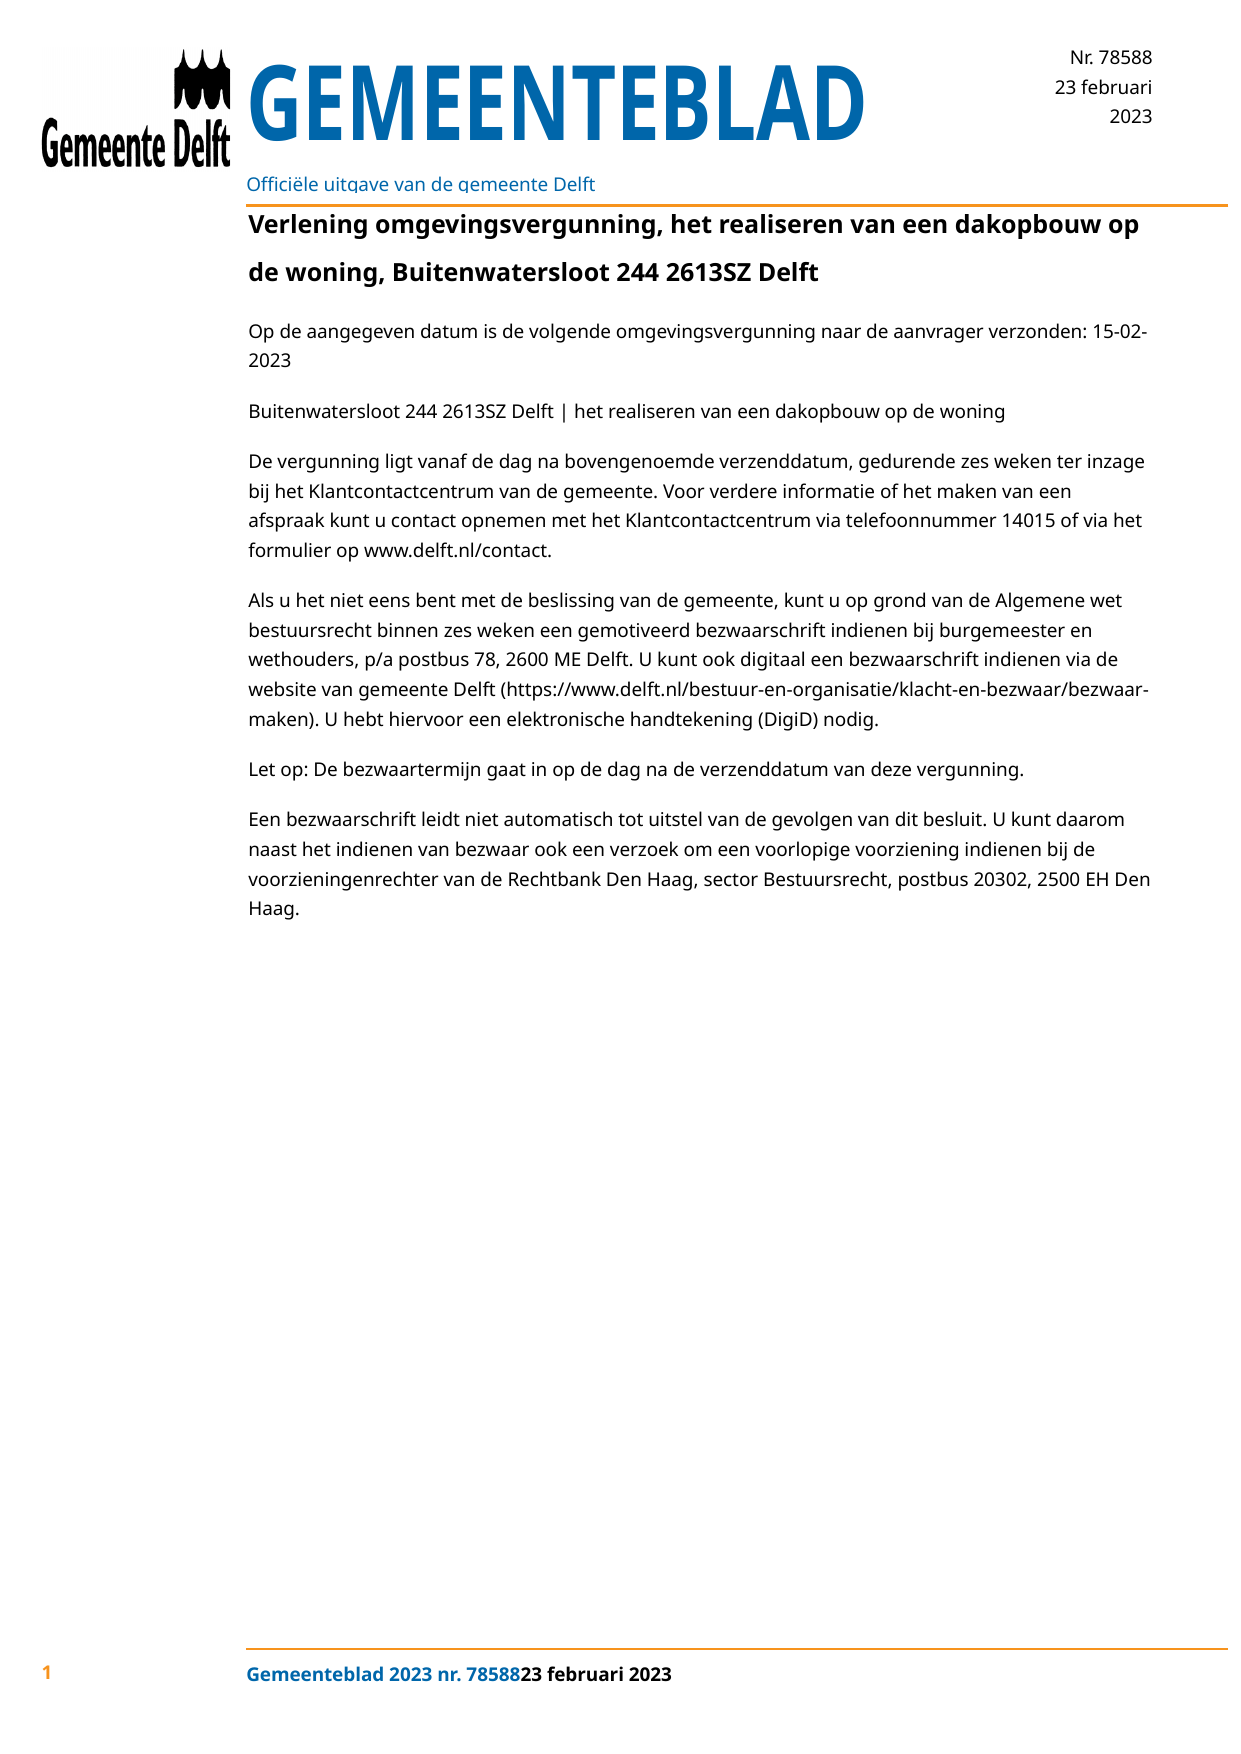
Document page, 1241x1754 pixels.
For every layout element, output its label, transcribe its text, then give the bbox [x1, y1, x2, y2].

text Als u het niet eens bent met de beslissing van de gemeente, kunt u op grond van de Algemene wet bestuursrecht binnen zes weken een gemotiveerd bezwaarschrift indienen bij burgemeester en wethouders, p/a postbus 78, 2600 ME Delft. U kunt ook digitaal een bezwaarschrift indienen via de website van gemeente Delft (https://www.delft.nl/bestuur-en-organisatie/klacht-en-bezwaar/bezwaar-maken). U hebt hiervoor een elektronische handtekening (DigiD) nodig. [248, 587, 1152, 732]
text Buitenwatersloot 244 2613SZ Delft | het realiseren van een dakopbouw op de woning [248, 398, 1152, 424]
text Een bezwaarschrift leidt niet automatisch tot uitstel van de gevolgen van dit besluit. U kunt daarom naast het indienen van bezwaar ook een verzoek om een voorlopige voorziening indienen bij de voorzieningenrechter van de Rechtbank Den Haag, sector Bestuursrecht, postbus 20302, 2500 EH Den Haag. [248, 807, 1152, 921]
text Let op: De bezwaartermijn gaat in op de dag na de verzenddatum van deze vergunning. [248, 756, 1152, 782]
text De vergunning ligt vanaf de dag na bovengenoemde verzenddatum, gedurende zes weken ter inzage bij het Klantcontactcentrum van de gemeente. Voor verdere informatie of het maken van een afspraak kunt u contact opnemen met het Klantcontactcentrum via telefoonnummer 14015 of via het formulier op www.delft.nl/contact. [248, 448, 1152, 563]
text Verlening omgevingsvergunning, het realiseren van een dakopbouw op de woning, Buitenwatersloot 244 2613SZ Delft [248, 207, 1152, 288]
text Op de aangegeven datum is de volgende omgevingsvergunning naar de aanvrager verzonden: 15-02-2023 [248, 318, 1152, 373]
picture [41, 47, 231, 172]
